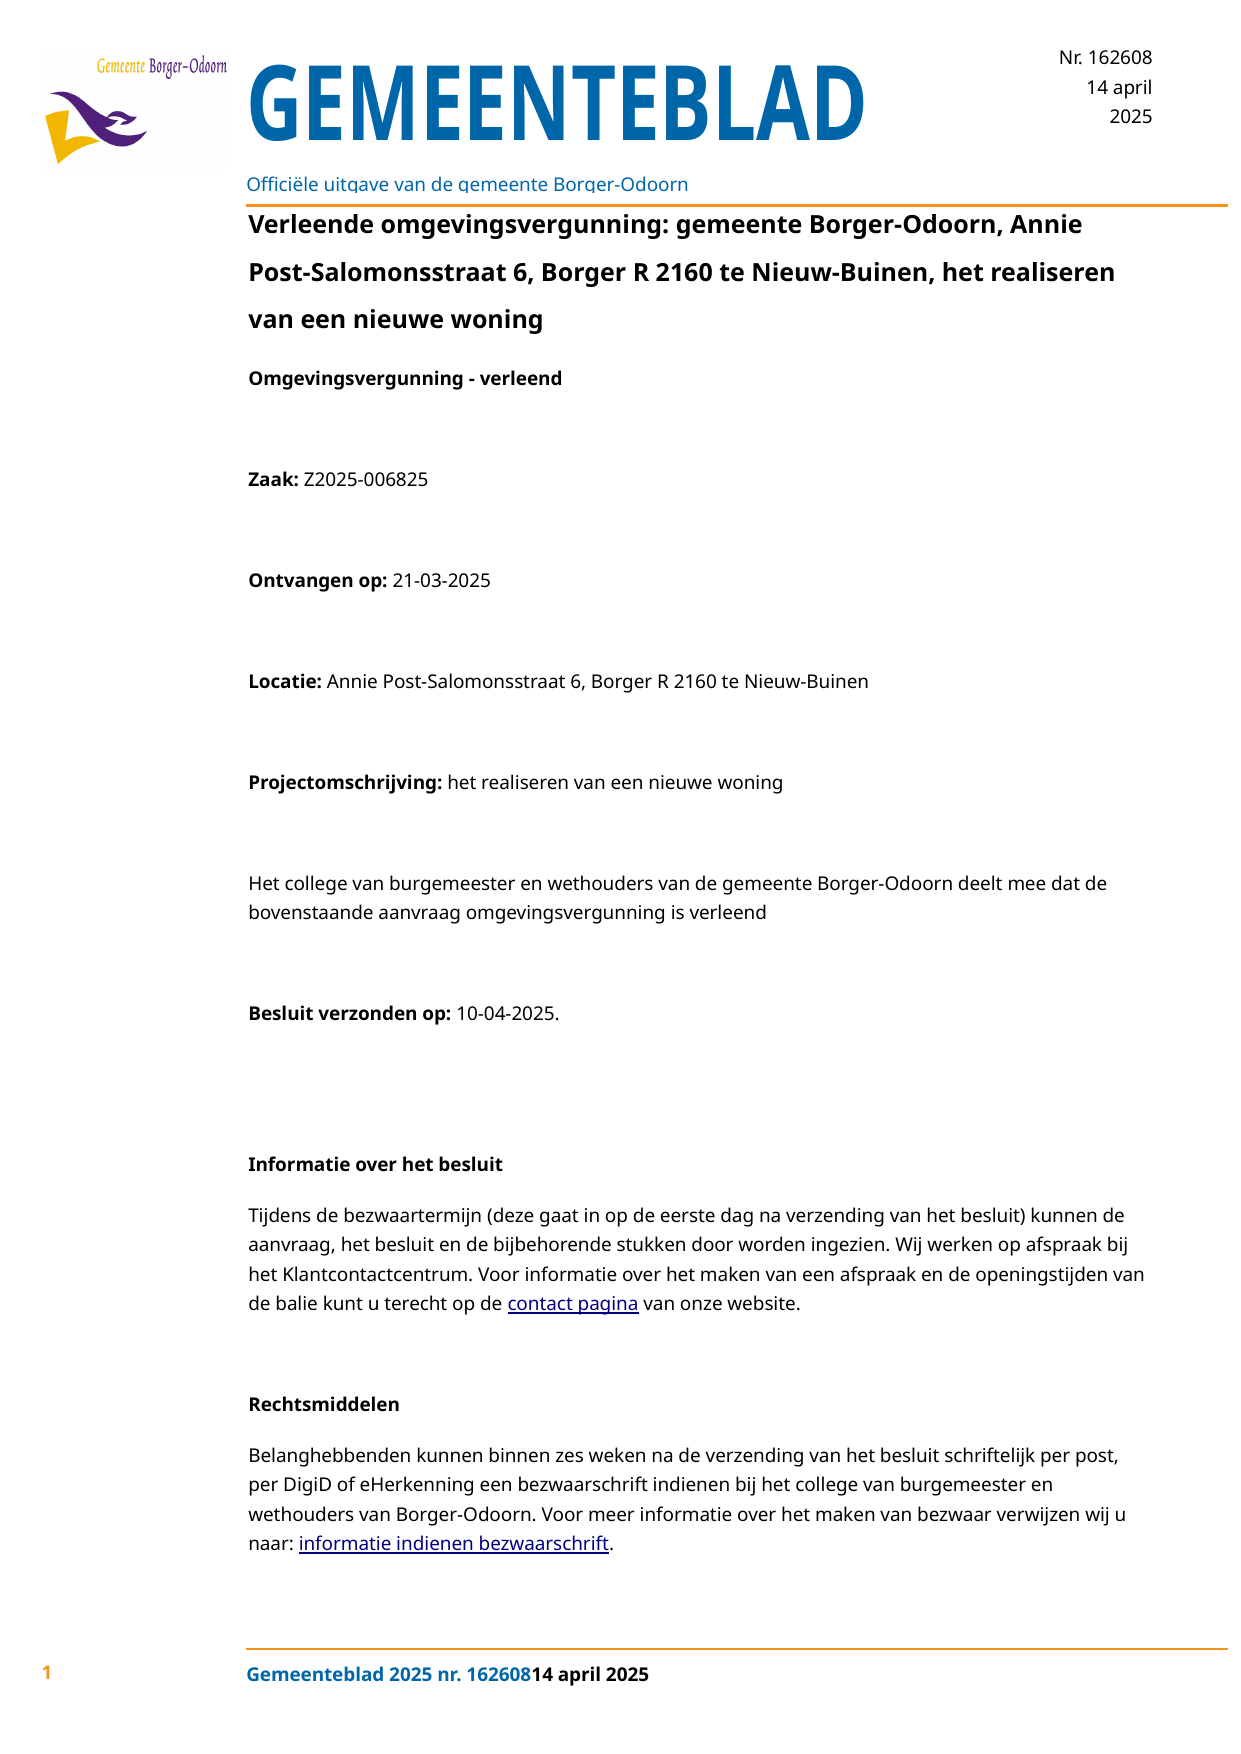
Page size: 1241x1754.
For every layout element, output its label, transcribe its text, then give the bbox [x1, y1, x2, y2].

text Zaak: Z2025-006825 [248, 466, 1152, 492]
text Tijdens de bezwaartermijn (deze gaat in op de eerste dag na verzending van het besluit) kunnen de aanvraag, het besluit en de bijbehorende stukken door worden ingezien. Wij werken op afspraak bij het Klantcontactcentrum. Voor informatie over het maken van een afspraak en de openingstijden van de balie kunt u terecht op de contact pagina van onze website. [248, 1202, 1152, 1316]
picture [41, 47, 231, 172]
text Het college van burgemeester en wethouders van de gemeente Borger-Odoorn deelt mee dat de bovenstaande aanvraag omgevingsvergunning is verleend [248, 870, 1152, 925]
text Ontvangen op: 21-03-2025 [248, 567, 1152, 593]
text Omgevingsvergunning - verleend [248, 366, 1152, 391]
text Rechtsmiddelen [248, 1391, 1152, 1417]
text Informatie over het besluit [248, 1151, 1152, 1177]
text Besluit verzonden op: 10-04-2025. [248, 1000, 1152, 1026]
text Verleende omgevingsvergunning: gemeente Borger-Odoorn, Annie Post-Salomonsstraat 6, Borger R 2160 te Nieuw-Buinen, het realiseren van een nieuwe woning [248, 207, 1152, 336]
text Locatie: Annie Post-Salomonsstraat 6, Borger R 2160 te Nieuw-Buinen [248, 668, 1152, 694]
text Belanghebbenden kunnen binnen zes weken na de verzending van het besluit schriftelijk per post, per DigiD of eHerkenning een bezwaarschrift indienen bij het college van burgemeester en wethouders van Borger-Odoorn. Voor meer informatie over het maken van bezwaar verwijzen wij u naar: informatie indienen bezwaarschrift. [248, 1442, 1152, 1556]
text Projectomschrijving: het realiseren van een nieuwe woning [248, 769, 1152, 794]
